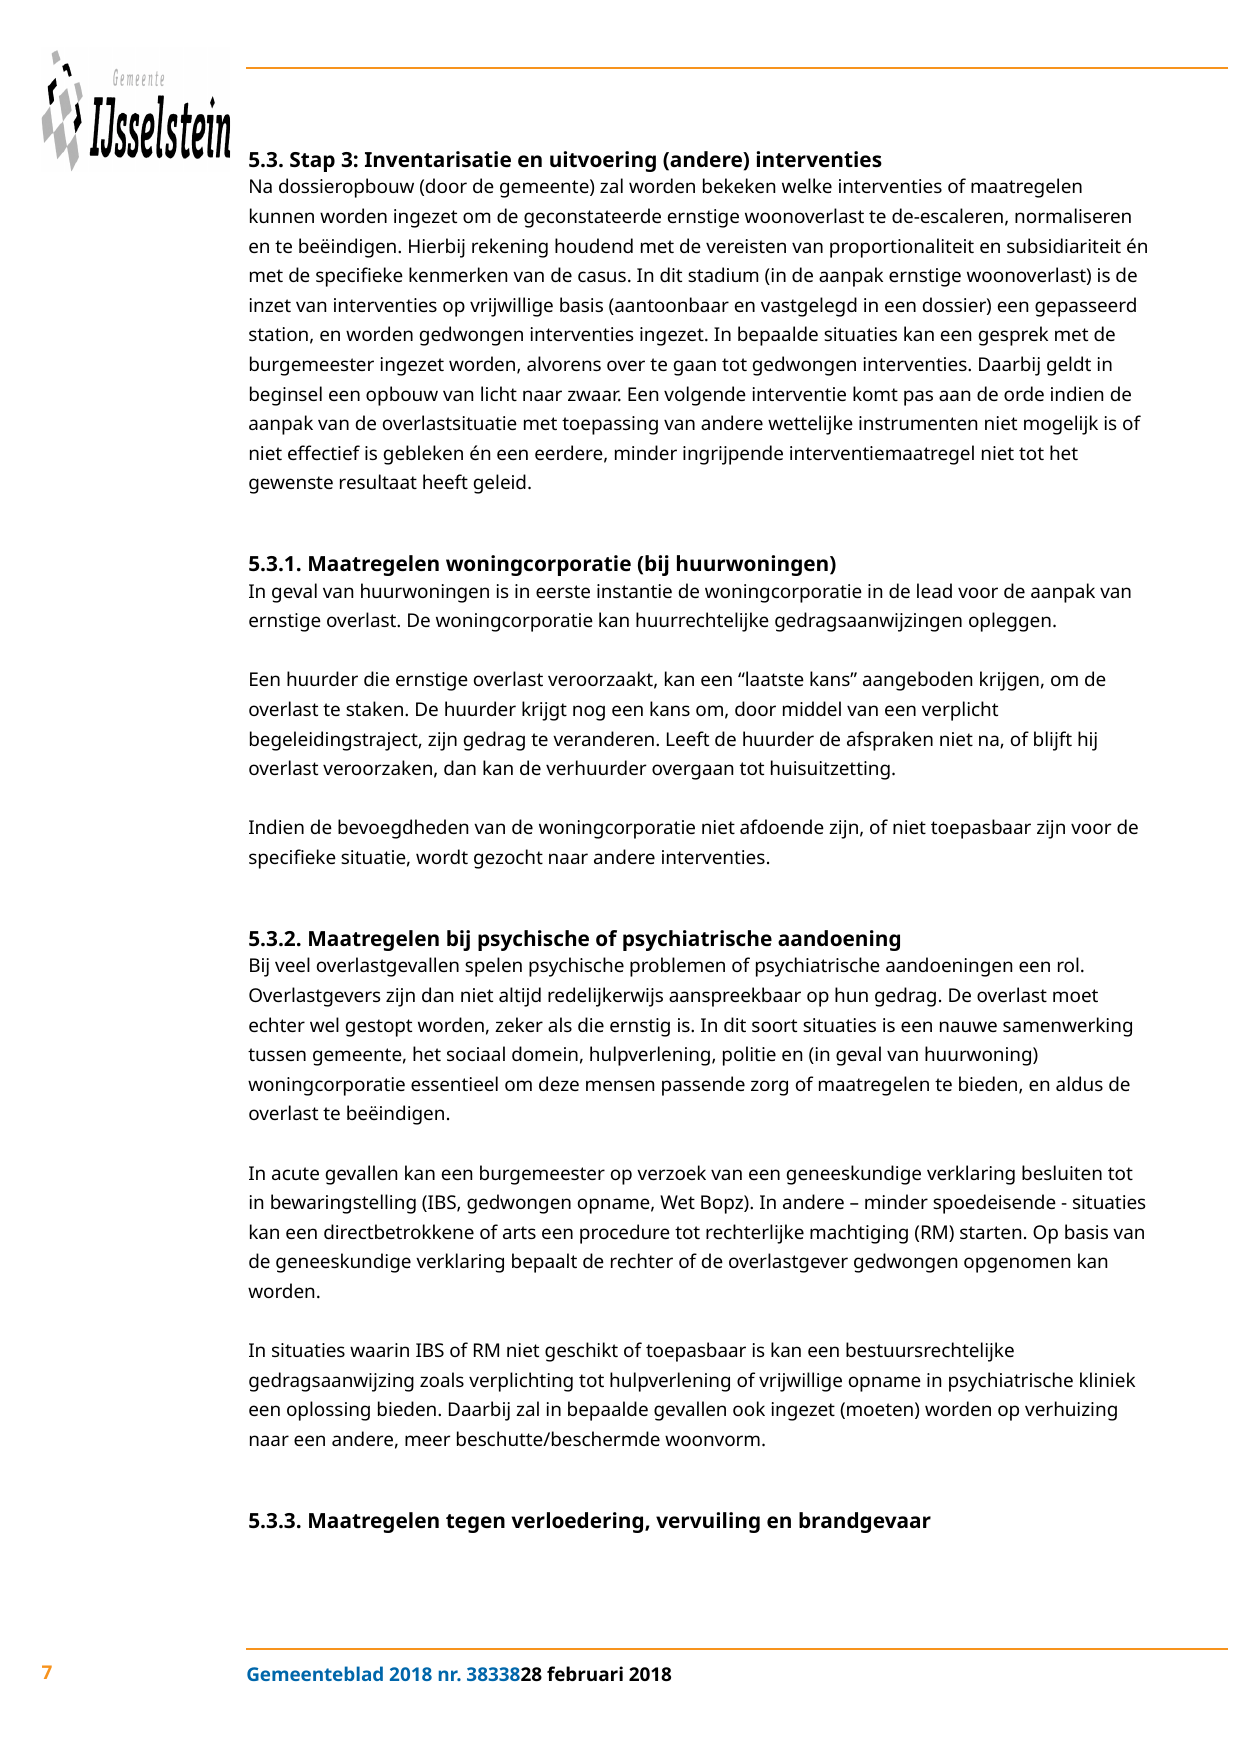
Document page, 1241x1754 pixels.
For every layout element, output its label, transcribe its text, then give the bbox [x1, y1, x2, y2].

text Een huurder die ernstige overlast veroorzaakt, kan een “laatste kans” aangeboden krijgen, om de overlast te staken. De huurder krijgt nog een kans om, door middel van een verplicht begeleidingstraject, zijn gedrag te veranderen. Leeft de huurder de afspraken niet na, of blijft hij overlast veroorzaken, dan kan de verhuurder overgaan tot huisuitzetting. [248, 667, 1152, 781]
text In geval van huurwoningen is in eerste instantie de woningcorporatie in de lead voor de aanpak van ernstige overlast. De woningcorporatie kan huurrechtelijke gedragsaanwijzingen opleggen. [248, 578, 1152, 633]
text 5.3.2. Maatregelen bij psychische of psychiatrische aandoening [248, 924, 1152, 953]
text Indien de bevoegdheden van de woningcorporatie niet afdoende zijn, of niet toepasbaar zijn voor de specifieke situatie, wordt gezocht naar andere interventies. [248, 814, 1152, 870]
text In acute gevallen kan een burgemeester op verzoek van een geneeskundige verklaring besluiten tot in bewaringstelling (IBS, gedwongen opname, Wet Bopz). In andere – minder spoedeisende - situaties kan een directbetrokkene of arts een procedure tot rechterlijke machtiging (RM) starten. Op basis van de geneeskundige verklaring bepaalt de rechter of de overlastgever gedwongen opgenomen kan worden. [248, 1160, 1152, 1304]
picture [41, 47, 231, 172]
text 5.3.3. Maatregelen tegen verloedering, vervuiling en brandgevaar [248, 1506, 1152, 1534]
text 5.3.1. Maatregelen woningcorporatie (bij huurwoningen) [248, 549, 1152, 578]
text Bij veel overlastgevallen spelen psychische problemen of psychiatrische aandoeningen een rol. Overlastgevers zijn dan niet altijd redelijkerwijs aanspreekbaar op hun gedrag. De overlast moet echter wel gestopt worden, zeker als die ernstig is. In dit soort situaties is een nauwe samenwerking tussen gemeente, het sociaal domein, hulpverlening, politie en (in geval van huurwoning) woningcorporatie essentieel om deze mensen passende zorg of maatregelen te bieden, en aldus de overlast te beëindigen. [248, 953, 1152, 1126]
text 5.3. Stap 3: Inventarisatie en uitvoering (andere) interventies [248, 145, 1152, 174]
text In situaties waarin IBS of RM niet geschikt of toepasbaar is kan een bestuursrechtelijke gedragsaanwijzing zoals verplichting tot hulpverlening of vrijwillige opname in psychiatrische kliniek een oplossing bieden. Daarbij zal in bepaalde gevallen ook ingezet (moeten) worden op verhuizing naar een andere, meer beschutte/beschermde woonvorm. [248, 1337, 1152, 1452]
text Na dossieropbouw (door de gemeente) zal worden bekeken welke interventies of maatregelen kunnen worden ingezet om de geconstateerde ernstige woonoverlast te de-escaleren, normaliseren en te beëindigen. Hierbij rekening houdend met de vereisten van proportionaliteit en subsidiariteit én met de specifieke kenmerken van de casus. In dit stadium (in de aanpak ernstige woonoverlast) is de inzet van interventies op vrijwillige basis (aantoonbaar en vastgelegd in een dossier) een gepasseerd station, en worden gedwongen interventies ingezet. In bepaalde situaties kan een gesprek met de burgemeester ingezet worden, alvorens over te gaan tot gedwongen interventies. Daarbij geldt in beginsel een opbouw van licht naar zwaar. Een volgende interventie komt pas aan de orde indien de aanpak van de overlastsituatie met toepassing van andere wettelijke instrumenten niet mogelijk is of niet effectief is gebleken én een eerdere, minder ingrijpende interventiemaatregel niet tot het gewenste resultaat heeft geleid. [248, 174, 1152, 495]
